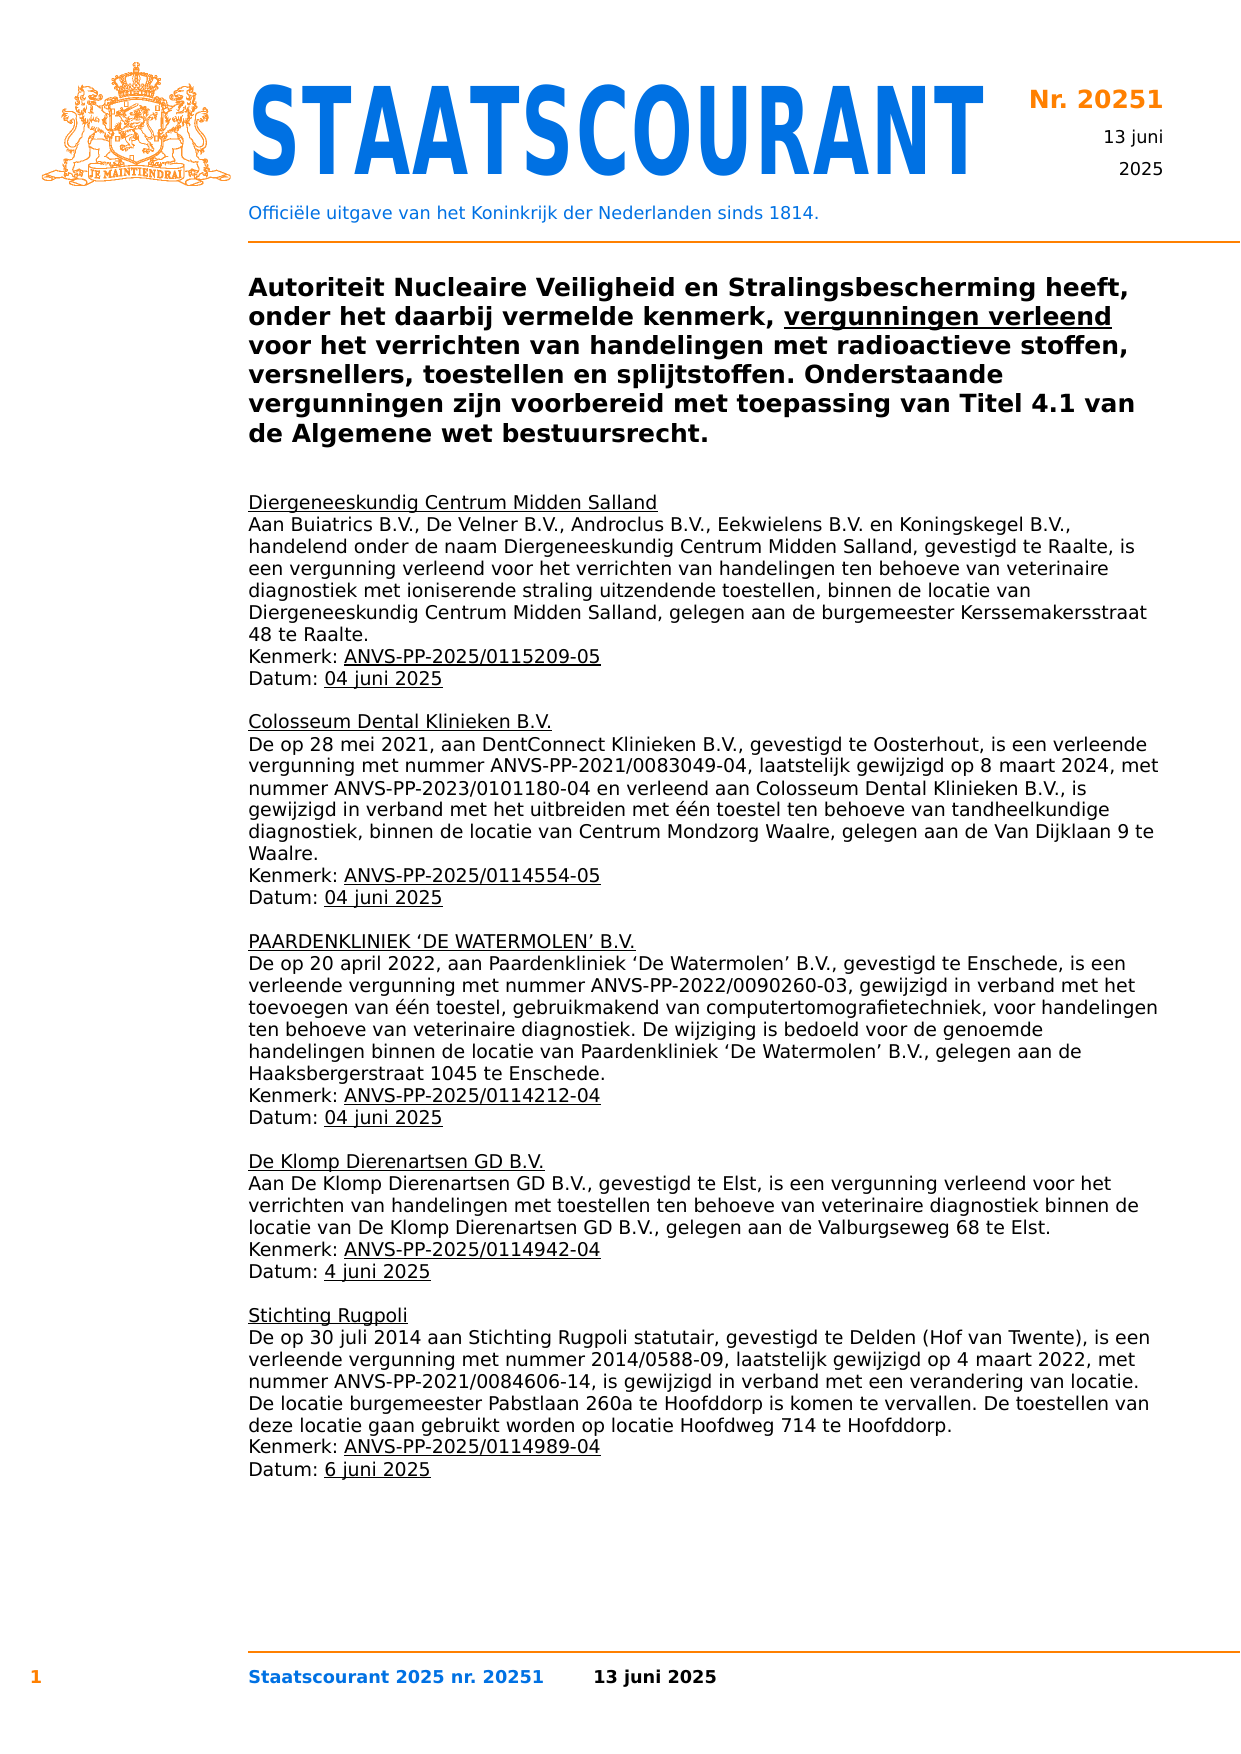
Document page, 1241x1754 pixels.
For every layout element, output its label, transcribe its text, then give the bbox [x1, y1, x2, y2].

text De op 20 april 2022, aan Paardenkliniek ‘De Watermolen’ B.V., gevestigd te Enschede, is een verleende vergunning met nummer ANVS-PP-2022/0090260-03, gewijzigd in verband met het toevoegen van één toestel, gebruikmakend van computertomografietechniek, voor handelingen ten behoeve van veterinaire diagnostiek. De wijziging is bedoeld voor de genoemde handelingen binnen de locatie van Paardenkliniek ‘De Watermolen’ B.V., gelegen aan de Haaksbergerstraat 1045 te Enschede. [248, 953, 1163, 1085]
text Diergeneeskundig Centrum Midden Salland [248, 492, 1163, 514]
subtitle Autoriteit Nucleaire Veiligheid en Stralingsbescherming heeft, onder het daarbij vermelde kenmerk, vergunningen verleend voor het verrichten van handelingen met radioactieve stoffen, versnellers, toestellen en splijtstoffen. Onderstaande vergunningen zijn voorbereid met toepassing van Titel 4.1 van de Algemene wet bestuursrecht. [248, 273, 1163, 448]
text Kenmerk: ANVS-PP-2025/0114554-05 [248, 865, 1163, 887]
text Kenmerk: ANVS-PP-2025/0114942-04 [248, 1239, 1163, 1261]
table_header Nr. 20251 [998, 62, 1240, 121]
text Stichting Rugpoli [248, 1304, 1163, 1327]
text Datum: 6 juni 2025 [248, 1458, 1163, 1480]
text Datum: 04 juni 2025 [248, 1107, 1163, 1129]
table_header STAATSCOURANT [248, 62, 998, 203]
text De op 28 mei 2021, aan DentConnect Klinieken B.V., gevestigd te Oosterhout, is een verleende vergunning met nummer ANVS-PP-2021/0083049-04, laatstelijk gewijzigd op 8 maart 2024, met nummer ANVS-PP-2023/0101180-04 en verleend aan Colosseum Dental Klinieken B.V., is gewijzigd in verband met het uitbreiden met één toestel ten behoeve van tandheelkundige diagnostiek, binnen de locatie van Centrum Mondzorg Waalre, gelegen aan de Van Dijklaan 9 te Waalre. [248, 733, 1163, 865]
text Datum: 04 juni 2025 [248, 668, 1163, 689]
table_cell 13 juni [998, 121, 1240, 153]
text De Klomp Dierenartsen GD B.V. [248, 1151, 1163, 1173]
table_header [25, 62, 248, 241]
text PAARDENKLINIEK ‘DE WATERMOLEN’ B.V. [248, 931, 1163, 953]
text Aan Buiatrics B.V., De Velner B.V., Androclus B.V., Eekwielens B.V. en Koningskegel B.V., handelend onder de naam Diergeneeskundig Centrum Midden Salland, gevestigd te Raalte, is een vergunning verleend voor het verrichten van handelingen ten behoeve van veterinaire diagnostiek met ioniserende straling uitzendende toestellen, binnen de locatie van Diergeneeskundig Centrum Midden Salland, gelegen aan de burgemeester Kerssemakersstraat 48 te Raalte. [248, 514, 1163, 646]
text Datum: 4 juni 2025 [248, 1261, 1163, 1283]
text Kenmerk: ANVS-PP-2025/0114989-04 [248, 1436, 1163, 1458]
text De op 30 juli 2014 aan Stichting Rugpoli statutair, gevestigd te Delden (Hof van Twente), is een verleende vergunning met nummer 2014/0588-09, laatstelijk gewijzigd op 4 maart 2022, met nummer ANVS-PP-2021/0084606-14, is gewijzigd in verband met een verandering van locatie. De locatie burgemeester Pabstlaan 260a te Hoofddorp is komen te vervallen. De toestellen van deze locatie gaan gebruikt worden op locatie Hoofdweg 714 te Hoofddorp. [248, 1327, 1163, 1436]
table_cell 2025 [998, 153, 1240, 203]
picture [41, 62, 231, 186]
text Colosseum Dental Klinieken B.V. [248, 711, 1163, 733]
table_cell Officiële uitgave van het Koninkrijk der Nederlanden sinds 1814. [248, 203, 1240, 241]
text Datum: 04 juni 2025 [248, 887, 1163, 909]
text Kenmerk: ANVS-PP-2025/0115209-05 [248, 646, 1163, 668]
text Aan De Klomp Dierenartsen GD B.V., gevestigd te Elst, is een vergunning verleend voor het verrichten van handelingen met toestellen ten behoeve van veterinaire diagnostiek binnen de locatie van De Klomp Dierenartsen GD B.V., gelegen aan de Valburgseweg 68 te Elst. [248, 1173, 1163, 1239]
text Kenmerk: ANVS-PP-2025/0114212-04 [248, 1085, 1163, 1107]
